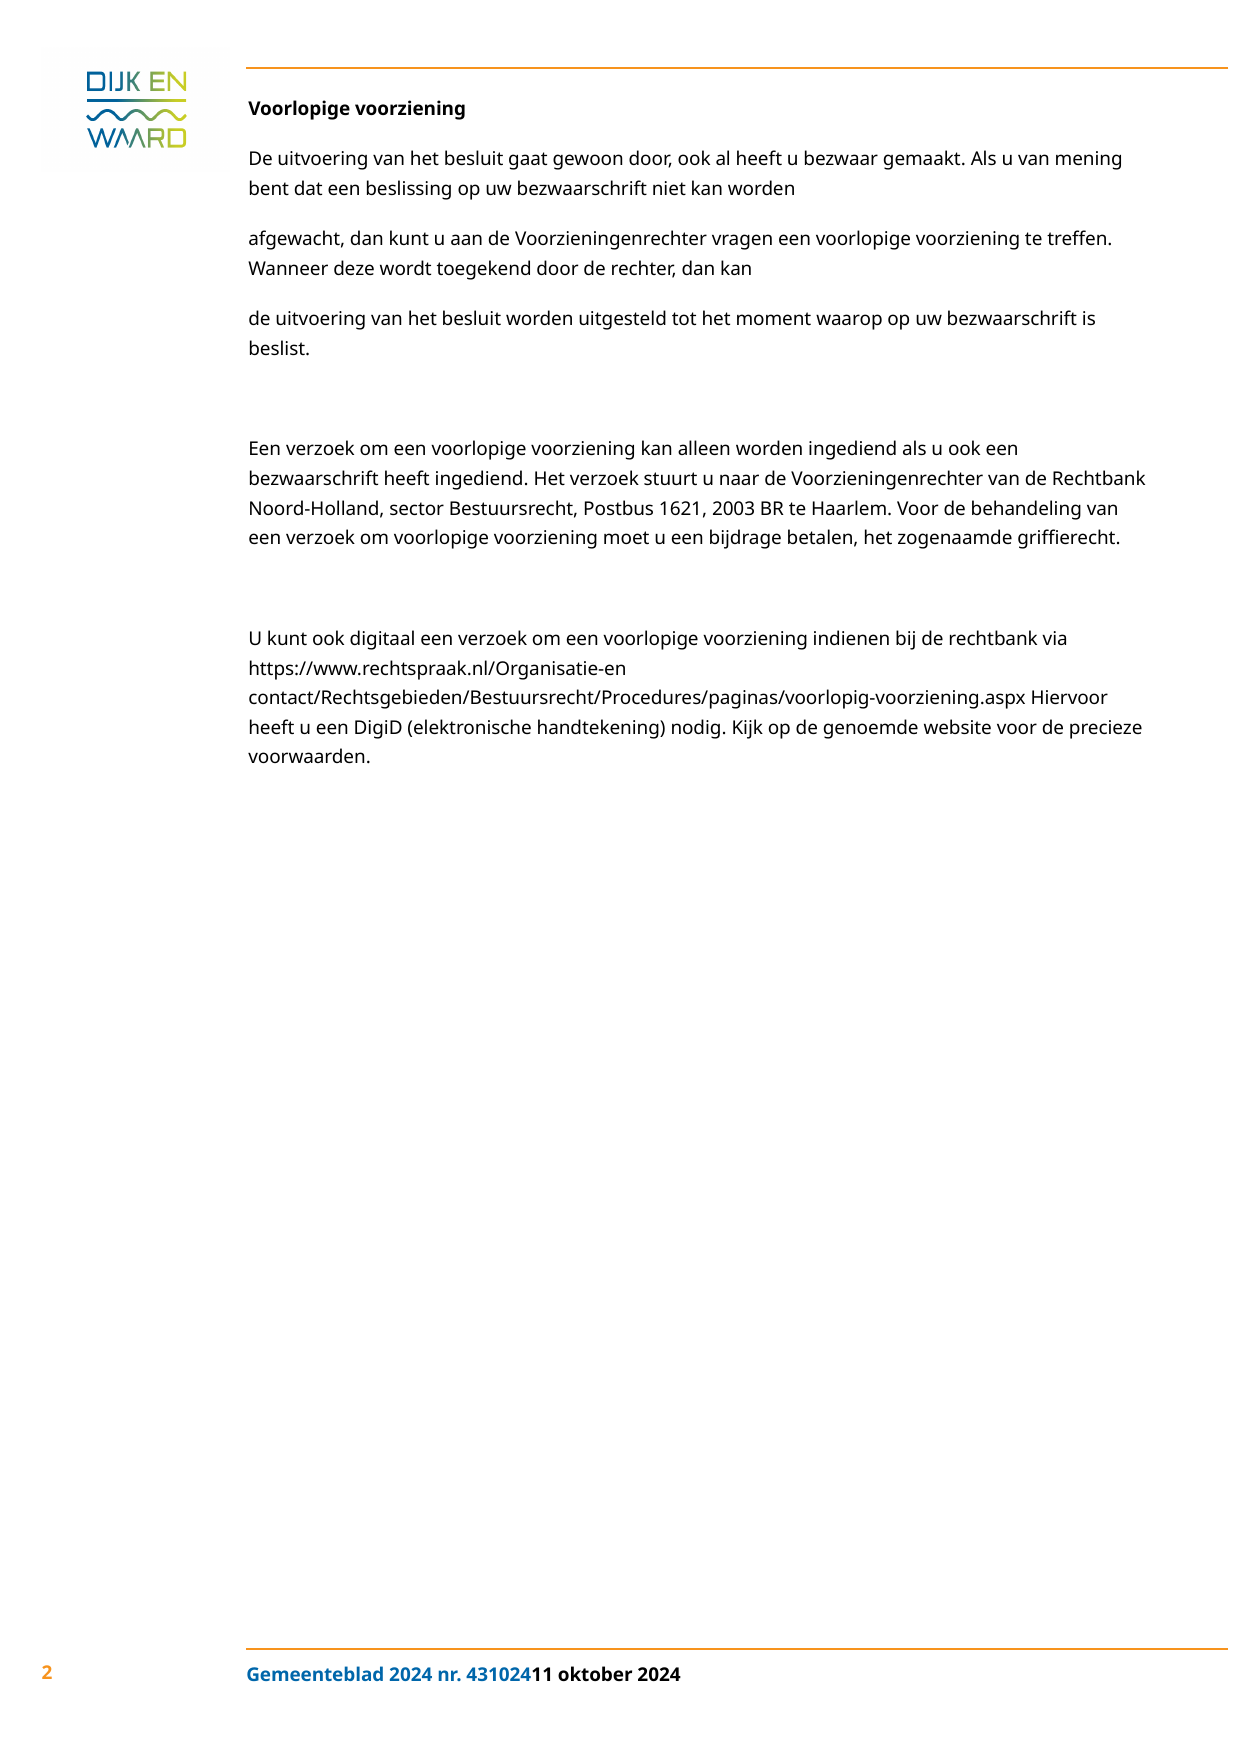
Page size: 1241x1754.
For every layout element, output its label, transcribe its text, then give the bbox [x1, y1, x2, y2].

text U kunt ook digitaal een verzoek om een voorlopige voorziening indienen bij de rechtbank via https://www.rechtspraak.nl/Organisatie-en contact/Rechtsgebieden/Bestuursrecht/Procedures/paginas/voorlopig-voorziening.aspx Hiervoor heeft u een DigiD (elektronische handtekening) nodig. Kijk op de genoemde website voor de precieze voorwaarden. [248, 625, 1152, 769]
picture [41, 47, 231, 172]
text Een verzoek om een voorlopige voorziening kan alleen worden ingediend als u ook een bezwaarschrift heeft ingediend. Het verzoek stuurt u naar de Voorzieningenrechter van de Rechtbank Noord-Holland, sector Bestuursrecht, Postbus 1621, 2003 BR te Haarlem. Voor de behandeling van een verzoek om voorlopige voorziening moet u een bijdrage betalen, het zogenaamde griffierecht. [248, 436, 1152, 550]
text De uitvoering van het besluit gaat gewoon door, ook al heeft u bezwaar gemaakt. Als u van mening bent dat een beslissing op uw bezwaarschrift niet kan worden [248, 145, 1152, 201]
text Voorlopige voorziening [248, 95, 1152, 121]
text afgewacht, dan kunt u aan de Voorzieningenrechter vragen een voorlopige voorziening te treffen. Wanneer deze wordt toegekend door de rechter, dan kan [248, 225, 1152, 281]
text de uitvoering van het besluit worden uitgesteld tot het moment waarop op uw bezwaarschrift is beslist. [248, 305, 1152, 361]
